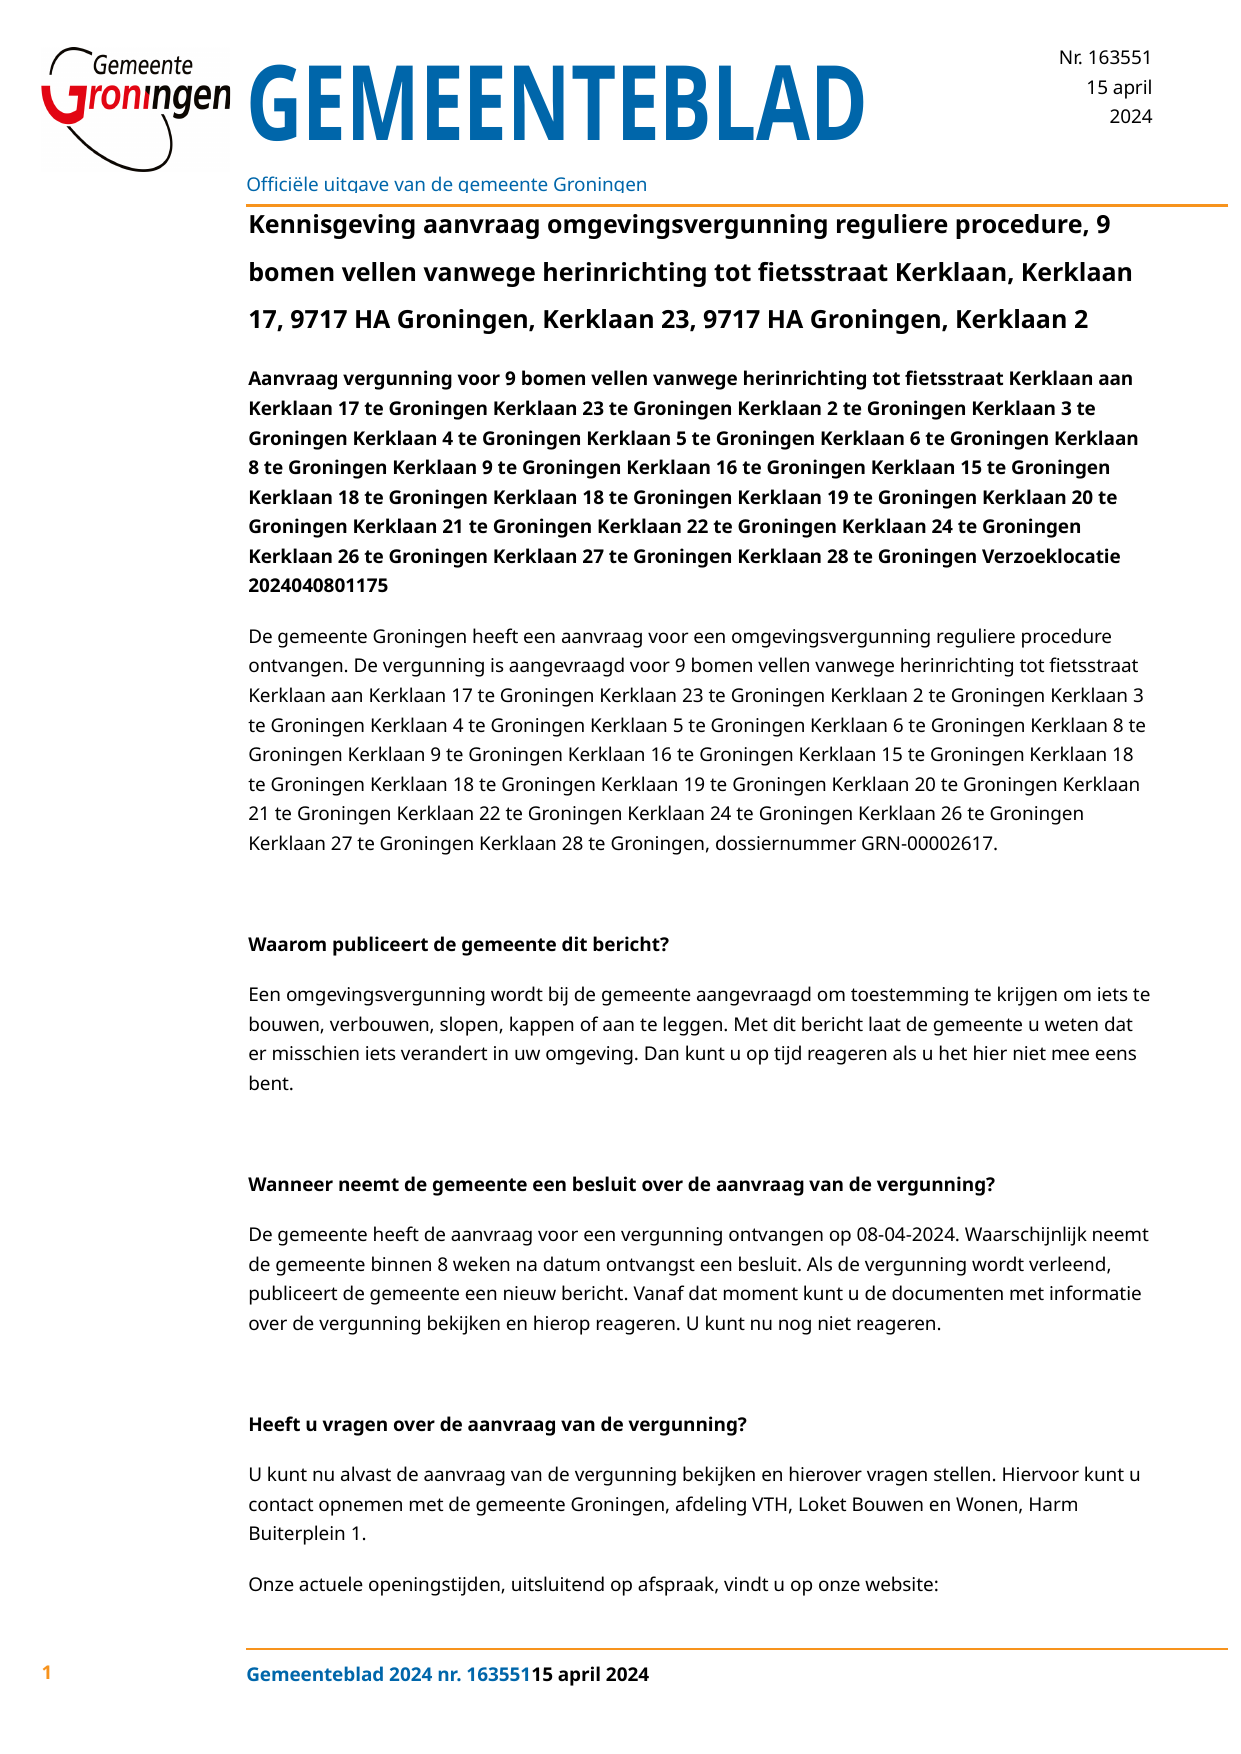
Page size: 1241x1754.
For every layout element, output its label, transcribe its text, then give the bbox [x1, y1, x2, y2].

text De gemeente Groningen heeft een aanvraag voor een omgevingsvergunning reguliere procedure ontvangen. De vergunning is aangevraagd voor 9 bomen vellen vanwege herinrichting tot fietsstraat Kerklaan aan Kerklaan 17 te Groningen Kerklaan 23 te Groningen Kerklaan 2 te Groningen Kerklaan 3 te Groningen Kerklaan 4 te Groningen Kerklaan 5 te Groningen Kerklaan 6 te Groningen Kerklaan 8 te Groningen Kerklaan 9 te Groningen Kerklaan 16 te Groningen Kerklaan 15 te Groningen Kerklaan 18 te Groningen Kerklaan 18 te Groningen Kerklaan 19 te Groningen Kerklaan 20 te Groningen Kerklaan 21 te Groningen Kerklaan 22 te Groningen Kerklaan 24 te Groningen Kerklaan 26 te Groningen Kerklaan 27 te Groningen Kerklaan 28 te Groningen, dossiernummer GRN-00002617. [248, 623, 1152, 856]
text Onze actuele openingstijden, uitsluitend op afspraak, vindt u op onze website: [248, 1571, 1152, 1597]
text Heeft u vragen over de aanvraag van de vergunning? [248, 1411, 1152, 1437]
text De gemeente heeft de aanvraag voor een vergunning ontvangen op 08-04-2024. Waarschijnlijk neemt de gemeente binnen 8 weken na datum ontvangst een besluit. Als de vergunning wordt verleend, publiceert de gemeente een nieuw bericht. Vanaf dat moment kunt u de documenten met informatie over de vergunning bekijken en hierop reageren. U kunt nu nog niet reageren. [248, 1221, 1152, 1336]
text Waarom publiceert de gemeente dit bericht? [248, 931, 1152, 957]
text Kennisgeving aanvraag omgevingsvergunning reguliere procedure, 9 bomen vellen vanwege herinrichting tot fietsstraat Kerklaan, Kerklaan 17, 9717 HA Groningen, Kerklaan 23, 9717 HA Groningen, Kerklaan 2 [248, 207, 1152, 336]
text Een omgevingsvergunning wordt bij de gemeente aangevraagd om toestemming te krijgen om iets te bouwen, verbouwen, slopen, kappen of aan te leggen. Met dit bericht laat de gemeente u weten dat er misschien iets verandert in uw omgeving. Dan kunt u op tijd reageren als u het hier niet mee eens bent. [248, 981, 1152, 1096]
text U kunt nu alvast de aanvraag van de vergunning bekijken en hierover vragen stellen. Hiervoor kunt u contact opnemen met de gemeente Groningen, afdeling VTH, Loket Bouwen en Wonen, Harm Buiterplein 1. [248, 1461, 1152, 1546]
picture [41, 47, 231, 172]
text Wanneer neemt de gemeente een besluit over de aanvraag van de vergunning? [248, 1171, 1152, 1197]
text Aanvraag vergunning voor 9 bomen vellen vanwege herinrichting tot fietsstraat Kerklaan aan Kerklaan 17 te Groningen Kerklaan 23 te Groningen Kerklaan 2 te Groningen Kerklaan 3 te Groningen Kerklaan 4 te Groningen Kerklaan 5 te Groningen Kerklaan 6 te Groningen Kerklaan 8 te Groningen Kerklaan 9 te Groningen Kerklaan 16 te Groningen Kerklaan 15 te Groningen Kerklaan 18 te Groningen Kerklaan 18 te Groningen Kerklaan 19 te Groningen Kerklaan 20 te Groningen Kerklaan 21 te Groningen Kerklaan 22 te Groningen Kerklaan 24 te Groningen Kerklaan 26 te Groningen Kerklaan 27 te Groningen Kerklaan 28 te Groningen Verzoeklocatie 2024040801175 [248, 366, 1152, 598]
